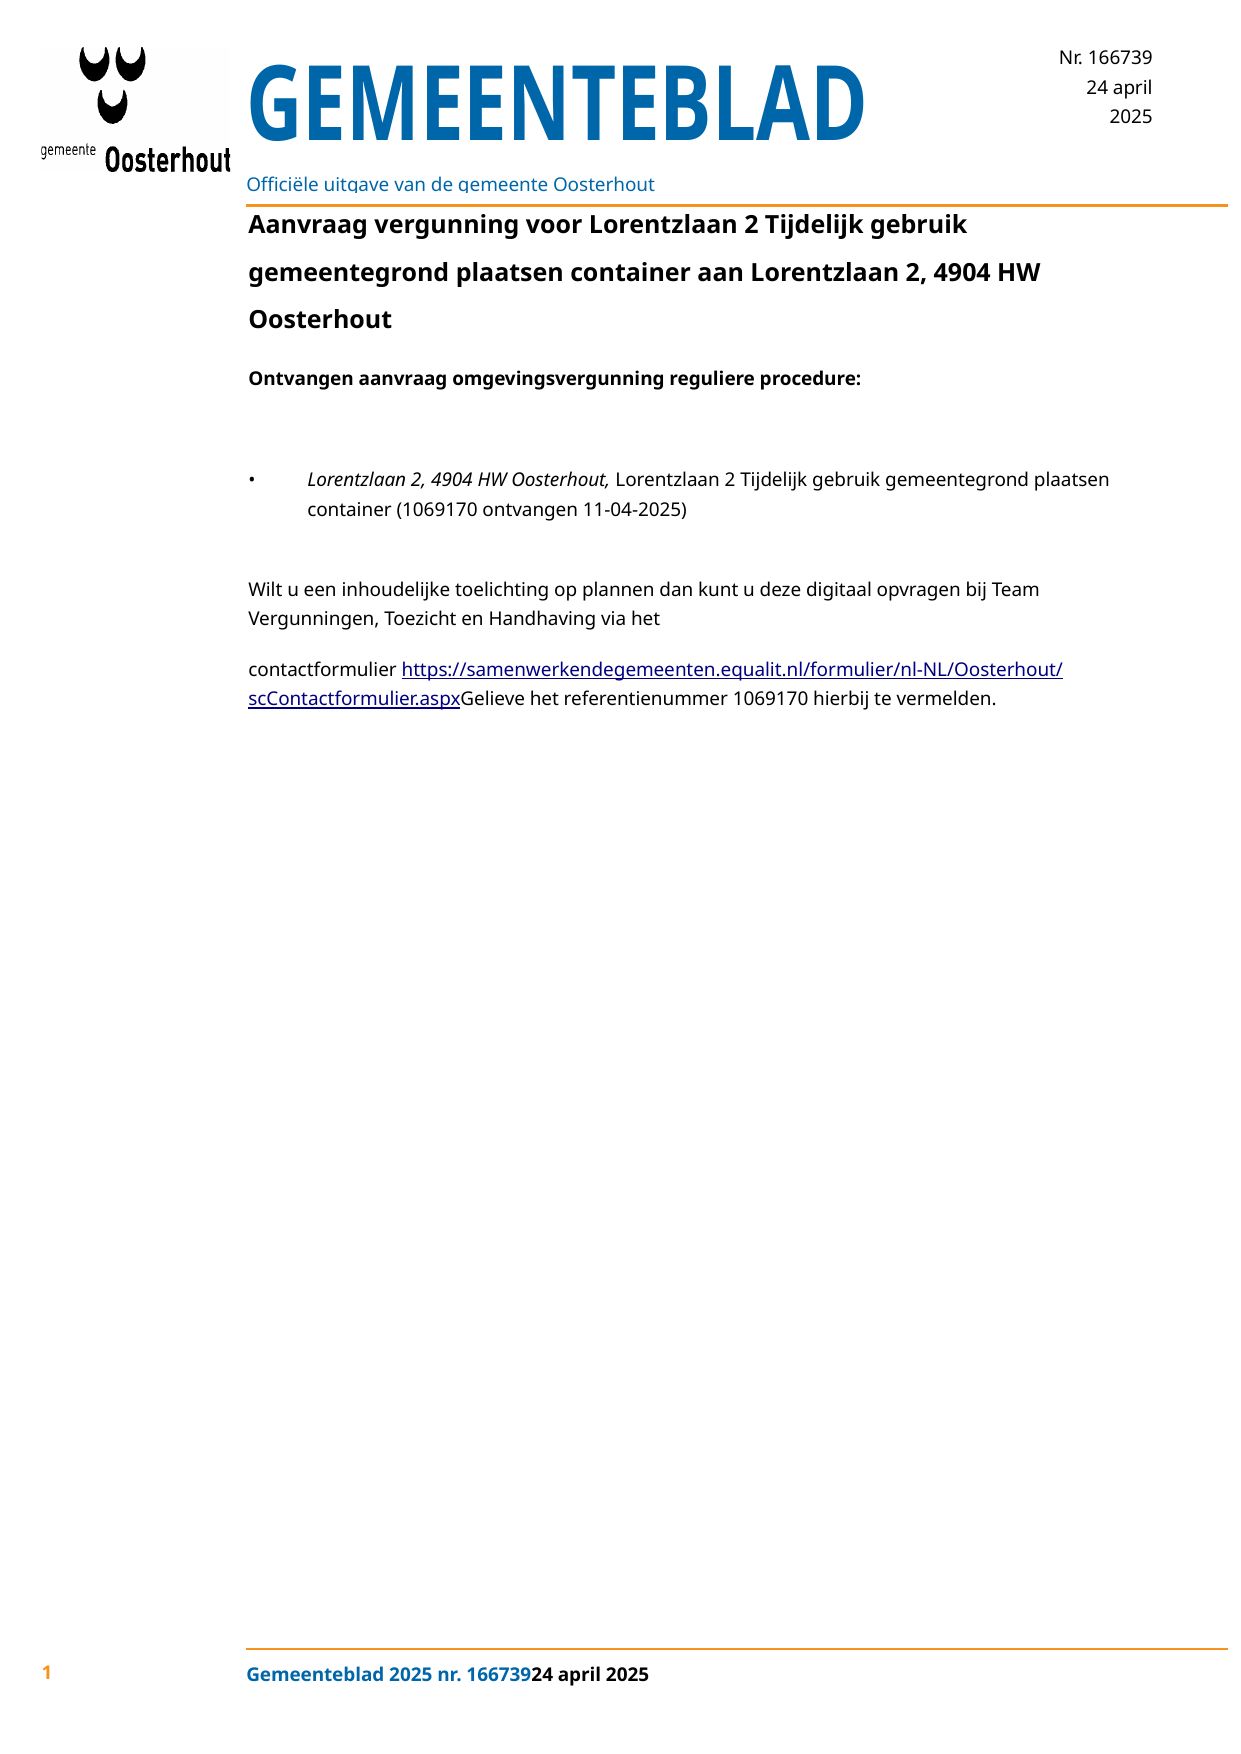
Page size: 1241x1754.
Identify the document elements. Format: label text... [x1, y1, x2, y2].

list Lorentzlaan 2, 4904 HW Oosterhout, Lorentzlaan 2 Tijdelijk gebruik gemeentegrond plaatsen container (1069170 ontvangen 11-04-2025) [248, 466, 1152, 522]
text Aanvraag vergunning voor Lorentzlaan 2 Tijdelijk gebruik gemeentegrond plaatsen container aan Lorentzlaan 2, 4904 HW Oosterhout [248, 207, 1152, 336]
text Ontvangen aanvraag omgevingsvergunning reguliere procedure: [248, 366, 1152, 391]
text contactformulier https://samenwerkendegemeenten.equalit.nl/formulier/nl-NL/Oosterhout/scContactformulier.aspxGelieve het referentienummer 1069170 hierbij te vermelden. [248, 656, 1152, 711]
text Wilt u een inhoudelijke toelichting op plannen dan kunt u deze digitaal opvragen bij Team Vergunningen, Toezicht en Handhaving via het [248, 576, 1152, 631]
picture [41, 47, 231, 172]
